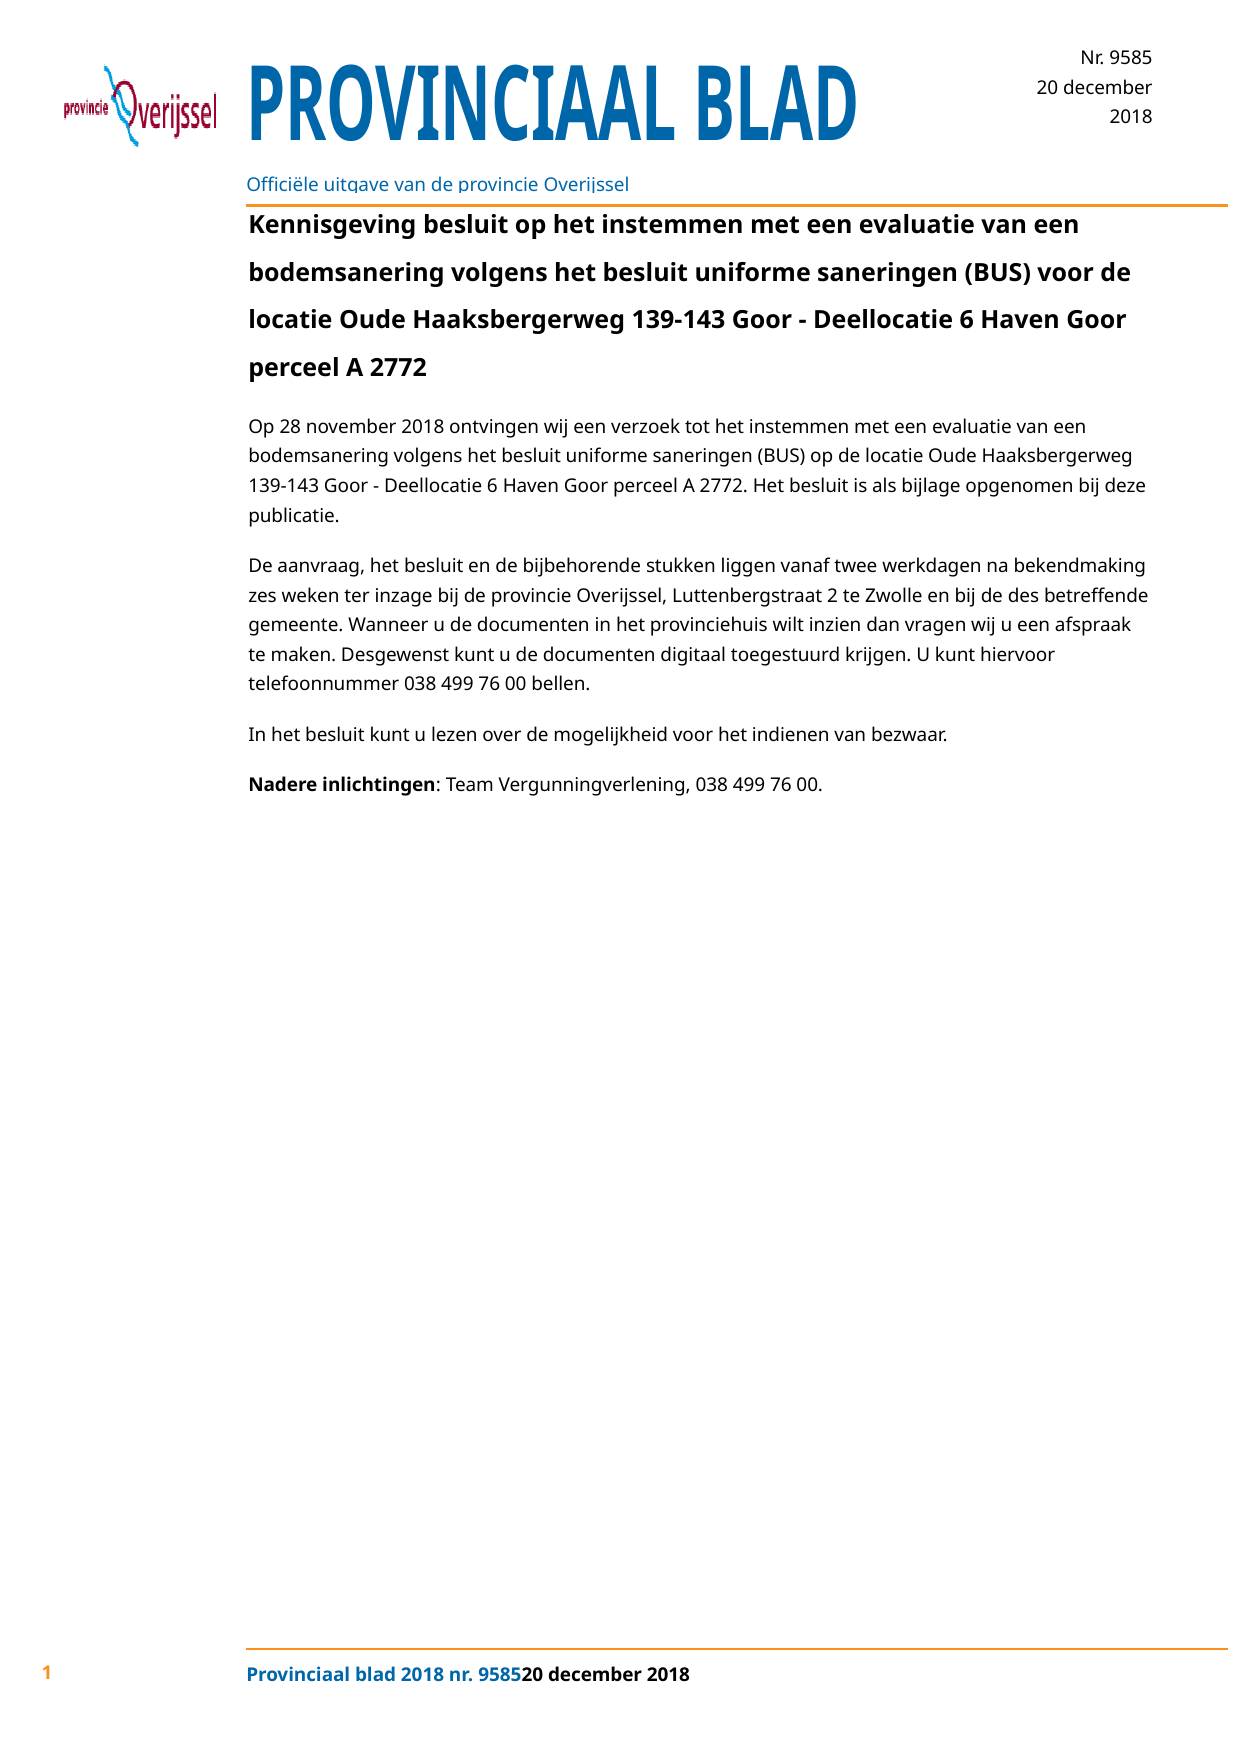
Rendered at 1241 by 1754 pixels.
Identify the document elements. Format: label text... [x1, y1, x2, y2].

text Kennisgeving besluit op het instemmen met een evaluatie van een bodemsanering volgens het besluit uniforme saneringen (BUS) voor de locatie Oude Haaksbergerweg 139-143 Goor - Deellocatie 6 Haven Goor perceel A 2772 [248, 207, 1152, 384]
text Nadere inlichtingen: Team Vergunningverlening, 038 499 76 00. [248, 771, 1152, 797]
text In het besluit kunt u lezen over de mogelijkheid voor het indienen van bezwaar. [248, 721, 1152, 747]
text Op 28 november 2018 ontvingen wij een verzoek tot het instemmen met een evaluatie van een bodemsanering volgens het besluit uniforme saneringen (BUS) op de locatie Oude Haaksbergerweg 139-143 Goor - Deellocatie 6 Haven Goor perceel A 2772. Het besluit is als bijlage opgenomen bij deze publicatie. [248, 413, 1152, 528]
text De aanvraag, het besluit en de bijbehorende stukken liggen vanaf twee werkdagen na bekendmaking zes weken ter inzage bij de provincie Overijssel, Luttenbergstraat 2 te Zwolle en bij de des betreffende gemeente. Wanneer u de documenten in het provinciehuis wilt inzien dan vragen wij u een afspraak te maken. Desgewenst kunt u de documenten digitaal toegestuurd krijgen. U kunt hiervoor telefoonnummer 038 499 76 00 bellen. [248, 552, 1152, 696]
picture [41, 47, 231, 172]
